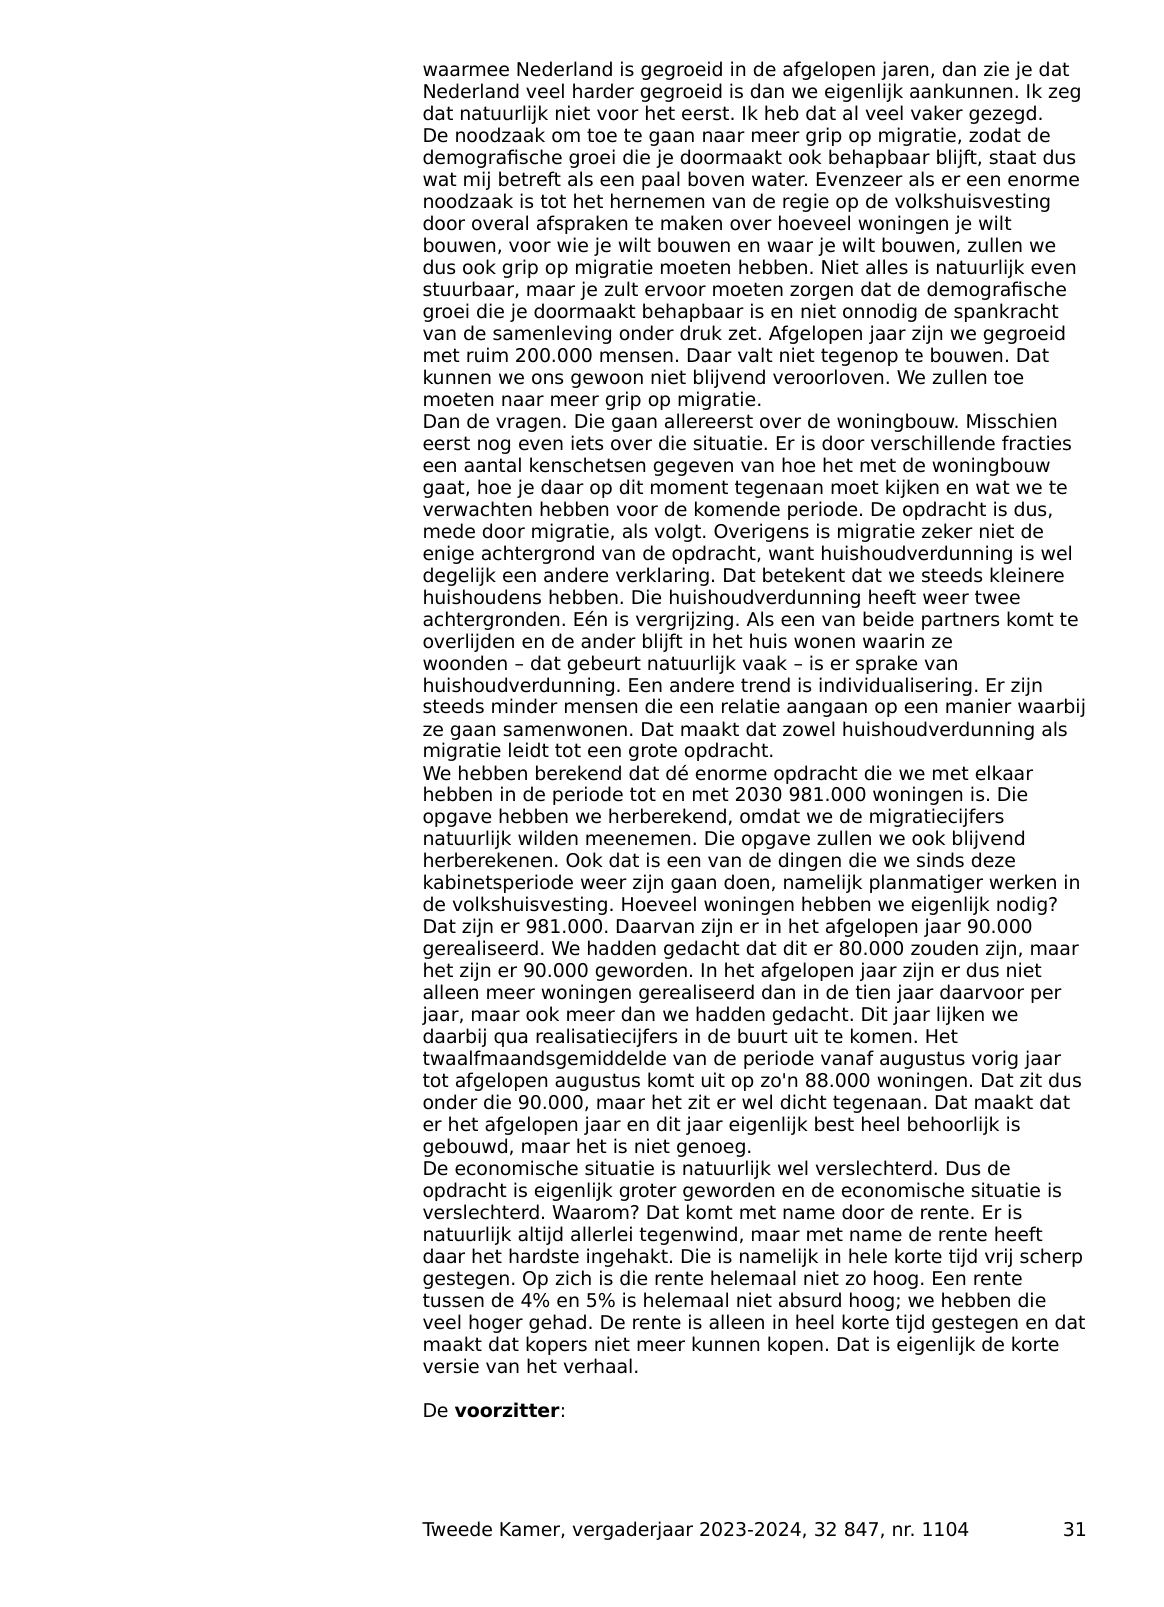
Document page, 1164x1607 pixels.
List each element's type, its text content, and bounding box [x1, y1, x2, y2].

text waarmee Nederland is gegroeid in de afgelopen jaren, dan zie je dat Nederland veel harder gegroeid is dan we eigenlijk aankunnen. Ik zeg dat natuurlijk niet voor het eerst. Ik heb dat al veel vaker gezegd. [422, 59, 1087, 125]
text Dan de vragen. Die gaan allereerst over de woningbouw. Misschien eerst nog even iets over die situatie. Er is door verschillende fracties een aantal kenschetsen gegeven van hoe het met de woningbouw gaat, hoe je daar op dit moment tegenaan moet kijken en wat we te verwachten hebben voor de komende periode. De opdracht is dus, mede door migratie, als volgt. Overigens is migratie zeker niet de enige achtergrond van de opdracht, want huishoudverdunning is wel degelijk een andere verklaring. Dat betekent dat we steeds kleinere huishoudens hebben. Die huishoudverdunning heeft weer twee achtergronden. Eén is vergrijzing. Als een van beide partners komt te overlijden en de ander blijft in het huis wonen waarin ze woonden – dat gebeurt natuurlijk vaak – is er sprake van huishoudverdunning. Een andere trend is individualisering. Er zijn steeds minder mensen die een relatie aangaan op een manier waarbij ze gaan samenwonen. Dat maakt dat zowel huishoudverdunning als migratie leidt tot een grote opdracht. [422, 411, 1087, 762]
text De economische situatie is natuurlijk wel verslechterd. Dus de opdracht is eigenlijk groter geworden en de economische situatie is verslechterd. Waarom? Dat komt met name door de rente. Er is natuurlijk altijd allerlei tegenwind, maar met name de rente heeft daar het hardste ingehakt. Die is namelijk in hele korte tijd vrij scherp gestegen. Op zich is die rente helemaal niet zo hoog. Een rente tussen de 4% en 5% is helemaal niet absurd hoog; we hebben die veel hoger gehad. De rente is alleen in heel korte tijd gestegen en dat maakt dat kopers niet meer kunnen kopen. Dat is eigenlijk de korte versie van het verhaal. [422, 1158, 1087, 1378]
text De voorzitter: [422, 1400, 1087, 1422]
text We hebben berekend dat dé enorme opdracht die we met elkaar hebben in de periode tot en met 2030 981.000 woningen is. Die opgave hebben we herberekend, omdat we de migratiecijfers natuurlijk wilden meenemen. Die opgave zullen we ook blijvend herberekenen. Ook dat is een van de dingen die we sinds deze kabinetsperiode weer zijn gaan doen, namelijk planmatiger werken in de volkshuisvesting. Hoeveel woningen hebben we eigenlijk nodig? Dat zijn er 981.000. Daarvan zijn er in het afgelopen jaar 90.000 gerealiseerd. We hadden gedacht dat dit er 80.000 zouden zijn, maar het zijn er 90.000 geworden. In het afgelopen jaar zijn er dus niet alleen meer woningen gerealiseerd dan in de tien jaar daarvoor per jaar, maar ook meer dan we hadden gedacht. Dit jaar lijken we daarbij qua realisatiecijfers in de buurt uit te komen. Het twaalfmaandsgemiddelde van de periode vanaf augustus vorig jaar tot afgelopen augustus komt uit op zo'n 88.000 woningen. Dat zit dus onder die 90.000, maar het zit er wel dicht tegenaan. Dat maakt dat er het afgelopen jaar en dit jaar eigenlijk best heel behoorlijk is gebouwd, maar het is niet genoeg. [422, 762, 1087, 1158]
text De noodzaak om toe te gaan naar meer grip op migratie, zodat de demografische groei die je doormaakt ook behapbaar blijft, staat dus wat mij betreft als een paal boven water. Evenzeer als er een enorme noodzaak is tot het hernemen van de regie op de volkshuisvesting door overal afspraken te maken over hoeveel woningen je wilt bouwen, voor wie je wilt bouwen en waar je wilt bouwen, zullen we dus ook grip op migratie moeten hebben. Niet alles is natuurlijk even stuurbaar, maar je zult ervoor moeten zorgen dat de demografische groei die je doormaakt behapbaar is en niet onnodig de spankracht van de samenleving onder druk zet. Afgelopen jaar zijn we gegroeid met ruim 200.000 mensen. Daar valt niet tegenop te bouwen. Dat kunnen we ons gewoon niet blijvend veroorloven. We zullen toe moeten naar meer grip op migratie. [422, 125, 1087, 411]
